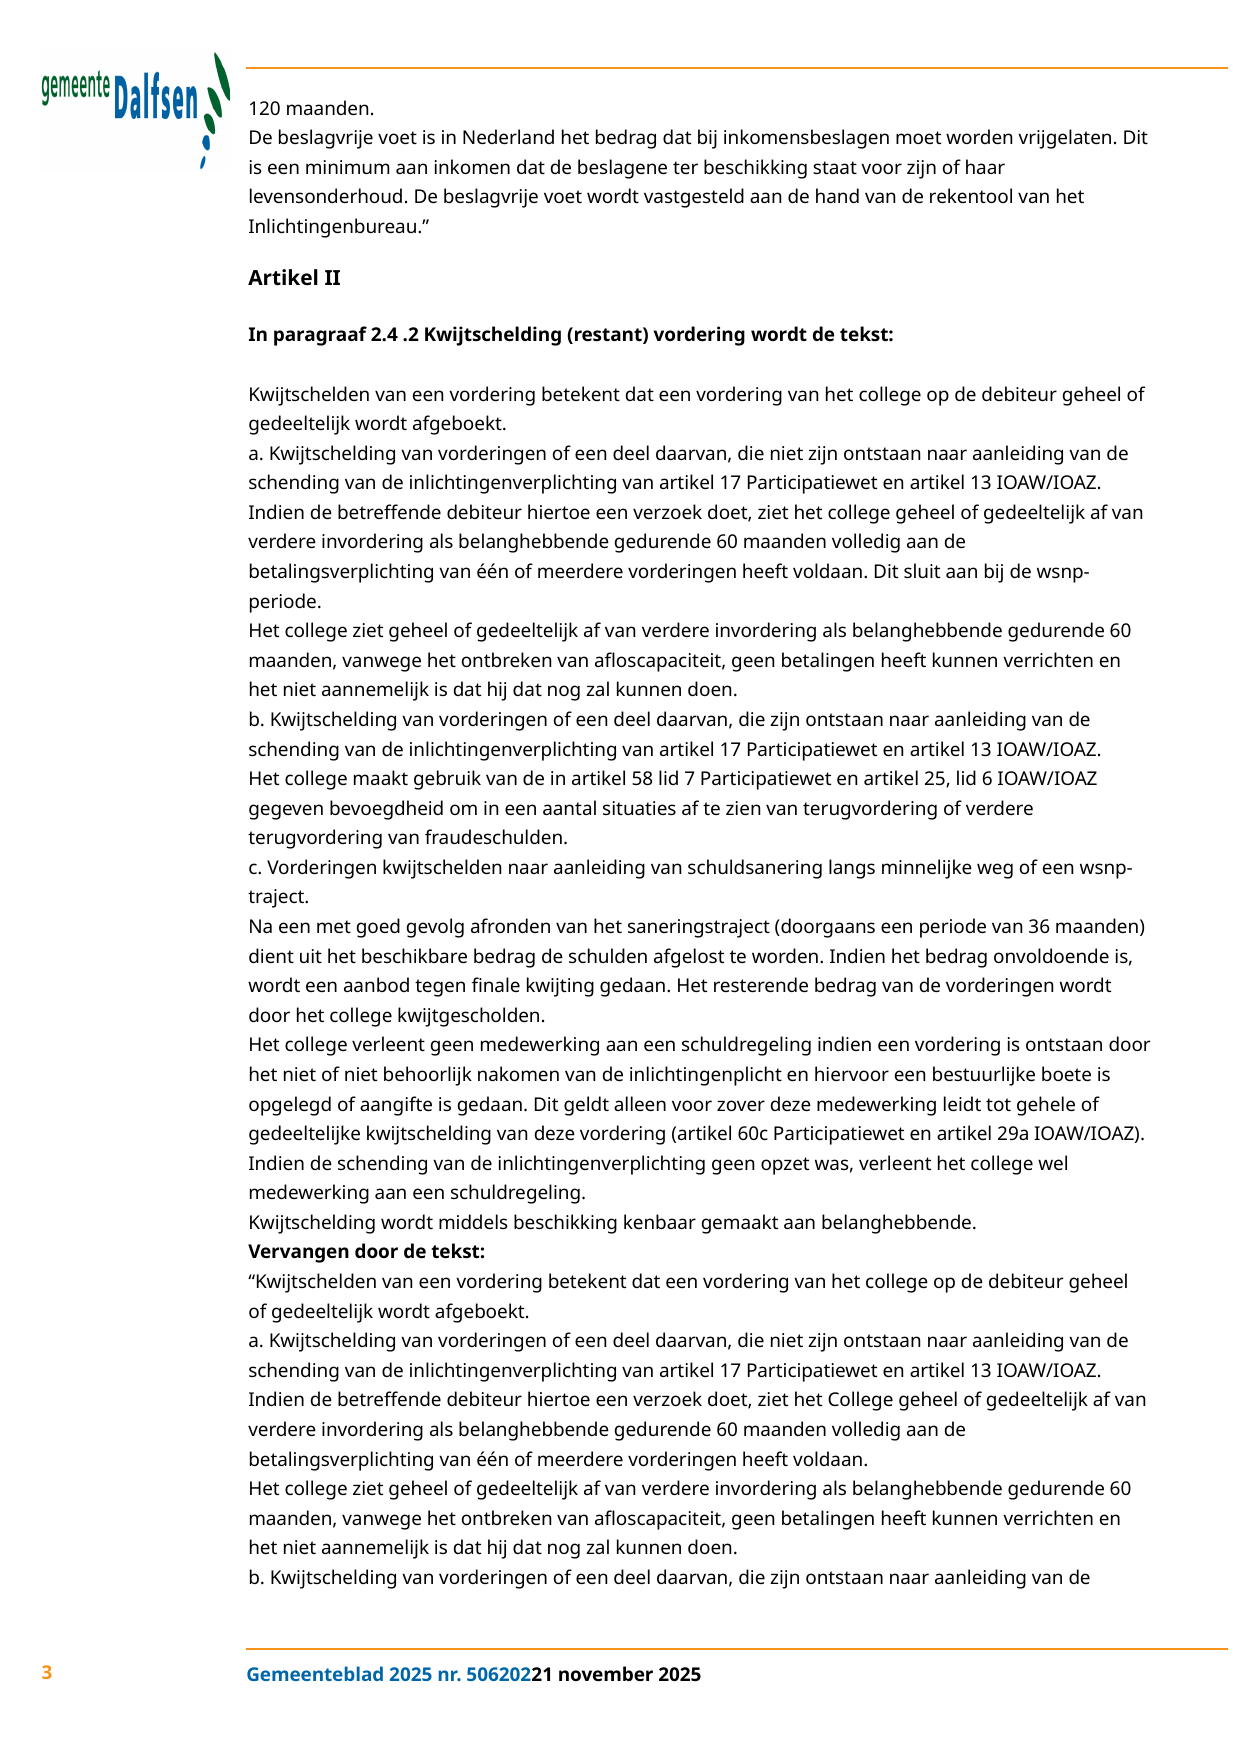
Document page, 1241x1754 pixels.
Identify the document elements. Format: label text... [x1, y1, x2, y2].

text Het college ziet geheel of gedeeltelijk af van verdere invordering als belanghebbende gedurende 60 maanden, vanwege het ontbreken van afloscapaciteit, geen betalingen heeft kunnen verrichten en het niet aannemelijk is dat hij dat nog zal kunnen doen. [248, 1475, 1152, 1560]
text a. Kwijtschelding van vorderingen of een deel daarvan, die niet zijn ontstaan naar aanleiding van de schending van de inlichtingenverplichting van artikel 17 Participatiewet en artikel 13 IOAW/IOAZ. [248, 440, 1152, 495]
picture [41, 47, 231, 172]
text Het college maakt gebruik van de in artikel 58 lid 7 Participatiewet en artikel 25, lid 6 IOAW/IOAZ gegeven bevoegdheid om in een aantal situaties af te zien van terugvordering of verdere terugvordering van fraudeschulden. [248, 765, 1152, 850]
text Na een met goed gevolg afronden van het saneringstraject (doorgaans een periode van 36 maanden) dient uit het beschikbare bedrag de schulden afgelost te worden. Indien het bedrag onvoldoende is, wordt een aanbod tegen finale kwijting gedaan. Het resterende bedrag van de vorderingen wordt door het college kwijtgescholden. [248, 913, 1152, 1028]
text c. Vorderingen kwijtschelden naar aanleiding van schuldsanering langs minnelijke weg of een wsnp-traject. [248, 854, 1152, 909]
text Indien de schending van de inlichtingenverplichting geen opzet was, verleent het college wel medewerking aan een schuldregeling. [248, 1150, 1152, 1205]
text Het college ziet geheel of gedeeltelijk af van verdere invordering als belanghebbende gedurende 60 maanden, vanwege het ontbreken van afloscapaciteit, geen betalingen heeft kunnen verrichten en het niet aannemelijk is dat hij dat nog zal kunnen doen. [248, 617, 1152, 702]
text a. Kwijtschelding van vorderingen of een deel daarvan, die niet zijn ontstaan naar aanleiding van de schending van de inlichtingenverplichting van artikel 17 Participatiewet en artikel 13 IOAW/IOAZ. [248, 1327, 1152, 1383]
text 120 maanden. [248, 95, 1152, 121]
text Kwijtschelden van een vordering betekent dat een vordering van het college op de debiteur geheel of gedeeltelijk wordt afgeboekt. [248, 381, 1152, 436]
text b. Kwijtschelding van vorderingen of een deel daarvan, die zijn ontstaan naar aanleiding van de schending van de inlichtingenverplichting van artikel 17 Participatiewet en artikel 13 IOAW/IOAZ. [248, 706, 1152, 761]
text Vervangen door de tekst: [248, 1239, 1152, 1264]
text b. Kwijtschelding van vorderingen of een deel daarvan, die zijn ontstaan naar aanleiding van de [248, 1564, 1152, 1590]
text “Kwijtschelden van een vordering betekent dat een vordering van het college op de debiteur geheel of gedeeltelijk wordt afgeboekt. [248, 1268, 1152, 1323]
text In paragraaf 2.4 .2 Kwijtschelding (restant) vordering wordt de tekst: [248, 322, 1152, 347]
text Kwijtschelding wordt middels beschikking kenbaar gemaakt aan belanghebbende. [248, 1209, 1152, 1235]
text De beslagvrije voet is in Nederland het bedrag dat bij inkomensbeslagen moet worden vrijgelaten. Dit is een minimum aan inkomen dat de beslagene ter beschikking staat voor zijn of haar levensonderhoud. De beslagvrije voet wordt vastgesteld aan de hand van de rekentool van het Inlichtingenbureau.” [248, 124, 1152, 239]
text Indien de betreffende debiteur hiertoe een verzoek doet, ziet het college geheel of gedeeltelijk af van verdere invordering als belanghebbende gedurende 60 maanden volledig aan de betalingsverplichting van één of meerdere vorderingen heeft voldaan. Dit sluit aan bij de wsnp-periode. [248, 499, 1152, 613]
text Het college verleent geen medewerking aan een schuldregeling indien een vordering is ontstaan door het niet of niet behoorlijk nakomen van de inlichtingenplicht en hiervoor een bestuurlijke boete is opgelegd of aangifte is gedaan. Dit geldt alleen voor zover deze medewerking leidt tot gehele of gedeeltelijke kwijtschelding van deze vordering (artikel 60c Participatiewet en artikel 29a IOAW/IOAZ). [248, 1032, 1152, 1146]
text Artikel II [248, 263, 1152, 292]
text Indien de betreffende debiteur hiertoe een verzoek doet, ziet het College geheel of gedeeltelijk af van verdere invordering als belanghebbende gedurende 60 maanden volledig aan de betalingsverplichting van één of meerdere vorderingen heeft voldaan. [248, 1387, 1152, 1471]
